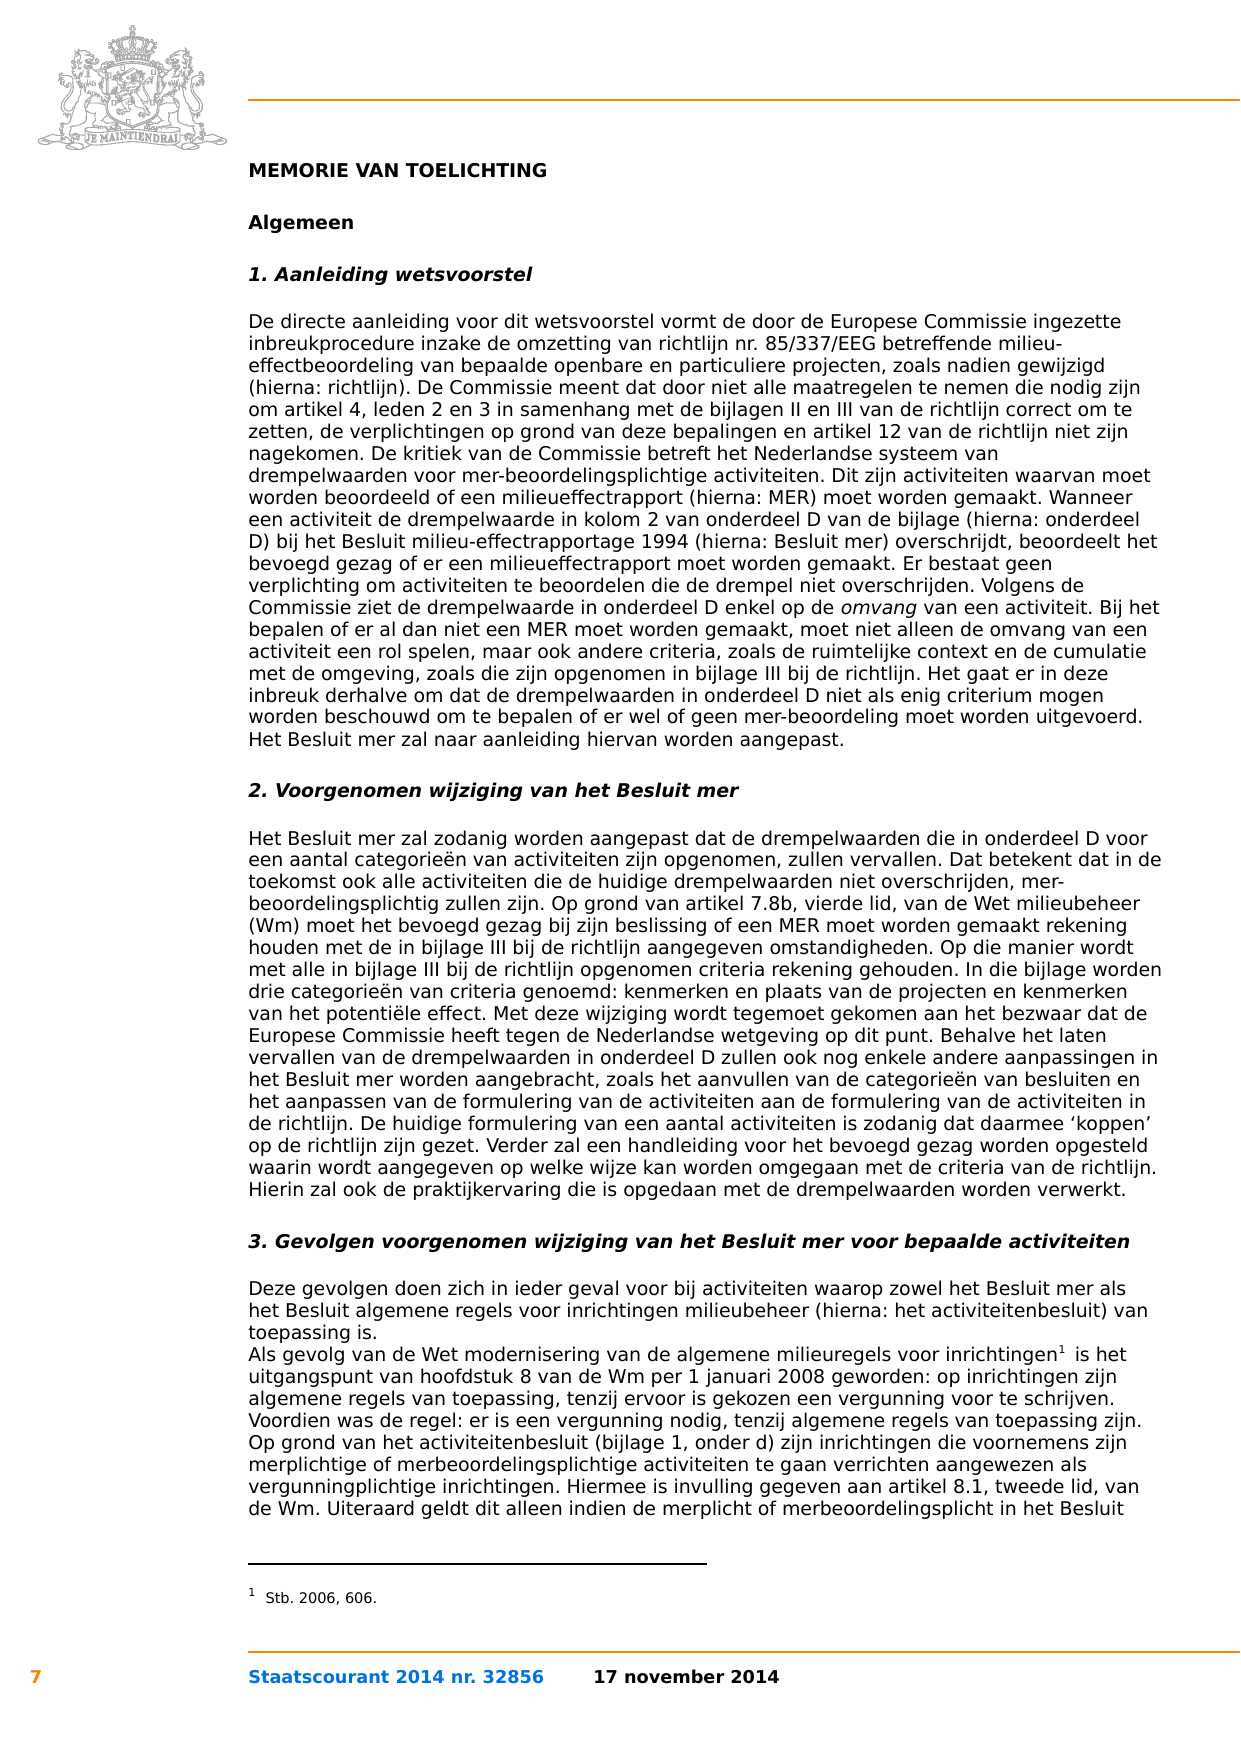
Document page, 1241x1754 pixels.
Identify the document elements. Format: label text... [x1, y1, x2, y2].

subtitle 1. Aanleiding wetsvoorstel [248, 264, 1163, 286]
subtitle 3. Gevolgen voorgenomen wijziging van het Besluit mer voor bepaalde activiteiten [248, 1231, 1163, 1253]
subtitle Algemeen [248, 212, 1163, 234]
picture [38, 25, 227, 150]
text De directe aanleiding voor dit wetsvoorstel vormt de door de Europese Commissie ingezette inbreukprocedure inzake de omzetting van richtlijn nr. 85/337/EEG betreffende milieu-effectbeoordeling van bepaalde openbare en particuliere projecten, zoals nadien gewijzigd (hierna: richtlijn). De Commissie meent dat door niet alle maatregelen te nemen die nodig zijn om artikel 4, leden 2 en 3 in samenhang met de bijlagen II en III van de richtlijn correct om te zetten, de verplichtingen op grond van deze bepalingen en artikel 12 van de richtlijn niet zijn nagekomen. De kritiek van de Commissie betreft het Nederlandse systeem van drempelwaarden voor mer-beoordelingsplichtige activiteiten. Dit zijn activiteiten waarvan moet worden beoordeeld of een milieueffectrapport (hierna: MER) moet worden gemaakt. Wanneer een activiteit de drempelwaarde in kolom 2 van onderdeel D van de bijlage (hierna: onderdeel D) bij het Besluit milieu-effectrapportage 1994 (hierna: Besluit mer) overschrijdt, beoordeelt het bevoegd gezag of er een milieueffectrapport moet worden gemaakt. Er bestaat geen verplichting om activiteiten te beoordelen die de drempel niet overschrijden. Volgens de Commissie ziet de drempelwaarde in onderdeel D enkel op de omvang van een activiteit. Bij het bepalen of er al dan niet een MER moet worden gemaakt, moet niet alleen de omvang van een activiteit een rol spelen, maar ook andere criteria, zoals de ruimtelijke context en de cumulatie met de omgeving, zoals die zijn opgenomen in bijlage III bij de richtlijn. Het gaat er in deze inbreuk derhalve om dat de drempelwaarden in onderdeel D niet als enig criterium mogen worden beschouwd om te bepalen of er wel of geen mer-beoordeling moet worden uitgevoerd. Het Besluit mer zal naar aanleiding hiervan worden aangepast. [248, 311, 1163, 750]
subtitle MEMORIE VAN TOELICHTING [248, 160, 1163, 182]
text Deze gevolgen doen zich in ieder geval voor bij activiteiten waarop zowel het Besluit mer als het Besluit algemene regels voor inrichtingen milieubeheer (hierna: het activiteitenbesluit) van toepassing is. [248, 1278, 1163, 1344]
subtitle 2. Voorgenomen wijziging van het Besluit mer [248, 780, 1163, 802]
text Stb. 2006, 606. [248, 1586, 1163, 1608]
text Als gevolg van de Wet modernisering van de algemene milieuregels voor inrichtingen is het uitgangspunt van hoofdstuk 8 van de Wm per 1 januari 2008 geworden: op inrichtingen zijn algemene regels van toepassing, tenzij ervoor is gekozen een vergunning voor te schrijven. Voordien was de regel: er is een vergunning nodig, tenzij algemene regels van toepassing zijn. Op grond van het activiteitenbesluit (bijlage 1, onder d) zijn inrichtingen die voornemens zijn merplichtige of merbeoordelingsplichtige activiteiten te gaan verrichten aangewezen als vergunningplichtige inrichtingen. Hiermee is invulling gegeven aan artikel 8.1, tweede lid, van de Wm. Uiteraard geldt dit alleen indien de merplicht of merbeoordelingsplicht in het Besluit [248, 1344, 1163, 1520]
text Het Besluit mer zal zodanig worden aangepast dat de drempelwaarden die in onderdeel D voor een aantal categorieën van activiteiten zijn opgenomen, zullen vervallen. Dat betekent dat in de toekomst ook alle activiteiten die de huidige drempelwaarden niet overschrijden, mer-beoordelingsplichtig zullen zijn. Op grond van artikel 7.8b, vierde lid, van de Wet milieubeheer (Wm) moet het bevoegd gezag bij zijn beslissing of een MER moet worden gemaakt rekening houden met de in bijlage III bij de richtlijn aangegeven omstandigheden. Op die manier wordt met alle in bijlage III bij de richtlijn opgenomen criteria rekening gehouden. In die bijlage worden drie categorieën van criteria genoemd: kenmerken en plaats van de projecten en kenmerken van het potentiële effect. Met deze wijziging wordt tegemoet gekomen aan het bezwaar dat de Europese Commissie heeft tegen de Nederlandse wetgeving op dit punt. Behalve het laten vervallen van de drempelwaarden in onderdeel D zullen ook nog enkele andere aanpassingen in het Besluit mer worden aangebracht, zoals het aanvullen van de categorieën van besluiten en het aanpassen van de formulering van de activiteiten aan de formulering van de activiteiten in de richtlijn. De huidige formulering van een aantal activiteiten is zodanig dat daarmee ‘koppen’ op de richtlijn zijn gezet. Verder zal een handleiding voor het bevoegd gezag worden opgesteld waarin wordt aangegeven op welke wijze kan worden omgegaan met de criteria van de richtlijn. Hierin zal ook de praktijkervaring die is opgedaan met de drempelwaarden worden verwerkt. [248, 827, 1163, 1201]
